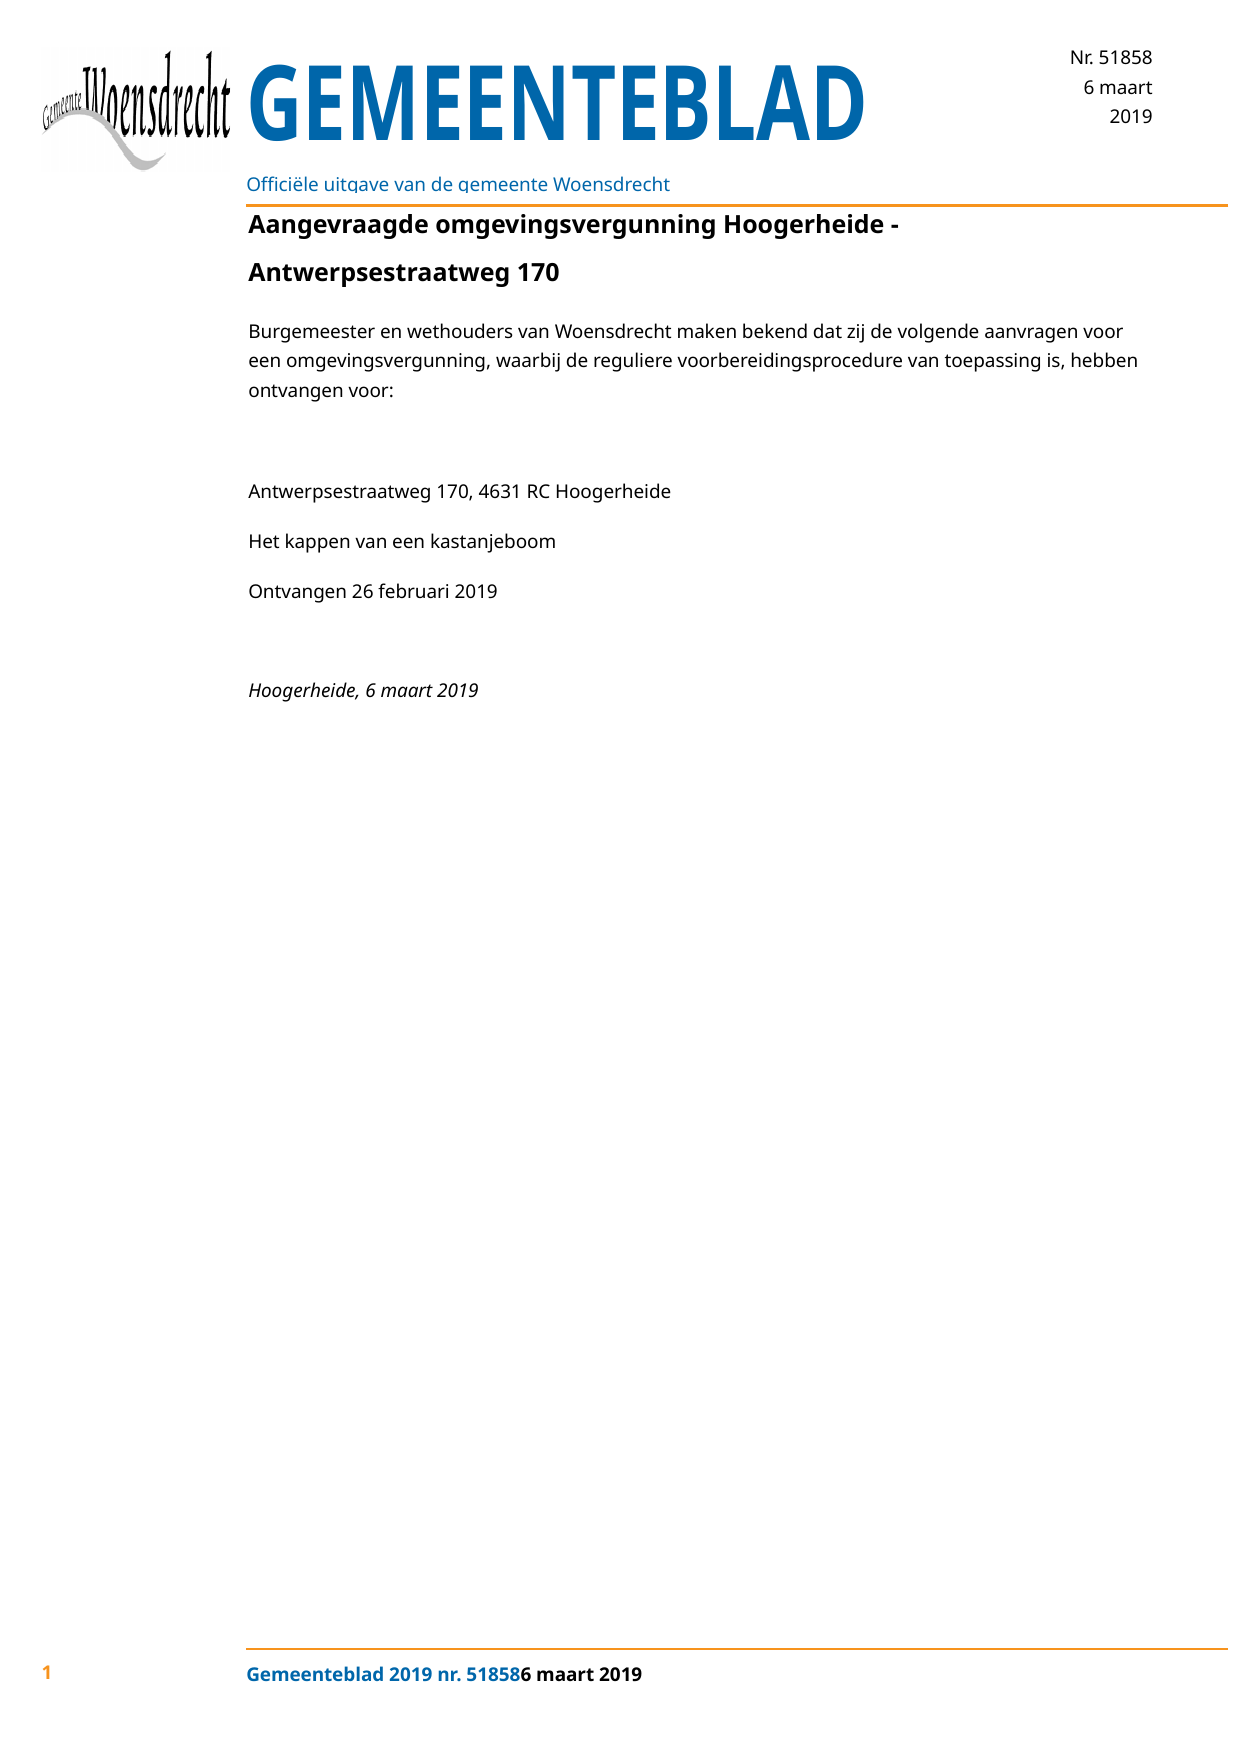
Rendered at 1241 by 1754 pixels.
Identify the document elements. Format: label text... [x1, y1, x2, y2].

text Het kappen van een kastanjeboom [248, 528, 1152, 554]
text Ontvangen 26 februari 2019 [248, 579, 1152, 604]
text Antwerpsestraatweg 170, 4631 RC Hoogerheide [248, 478, 1152, 504]
text Aangevraagde omgevingsvergunning Hoogerheide - Antwerpsestraatweg 170 [248, 207, 1152, 288]
text Burgemeester en wethouders van Woensdrecht maken bekend dat zij de volgende aanvragen voor een omgevingsvergunning, waarbij de reguliere voorbereidingsprocedure van toepassing is, hebben ontvangen voor: [248, 318, 1152, 403]
picture [41, 47, 231, 172]
text Hoogerheide, 6 maart 2019​ [248, 677, 1152, 703]
